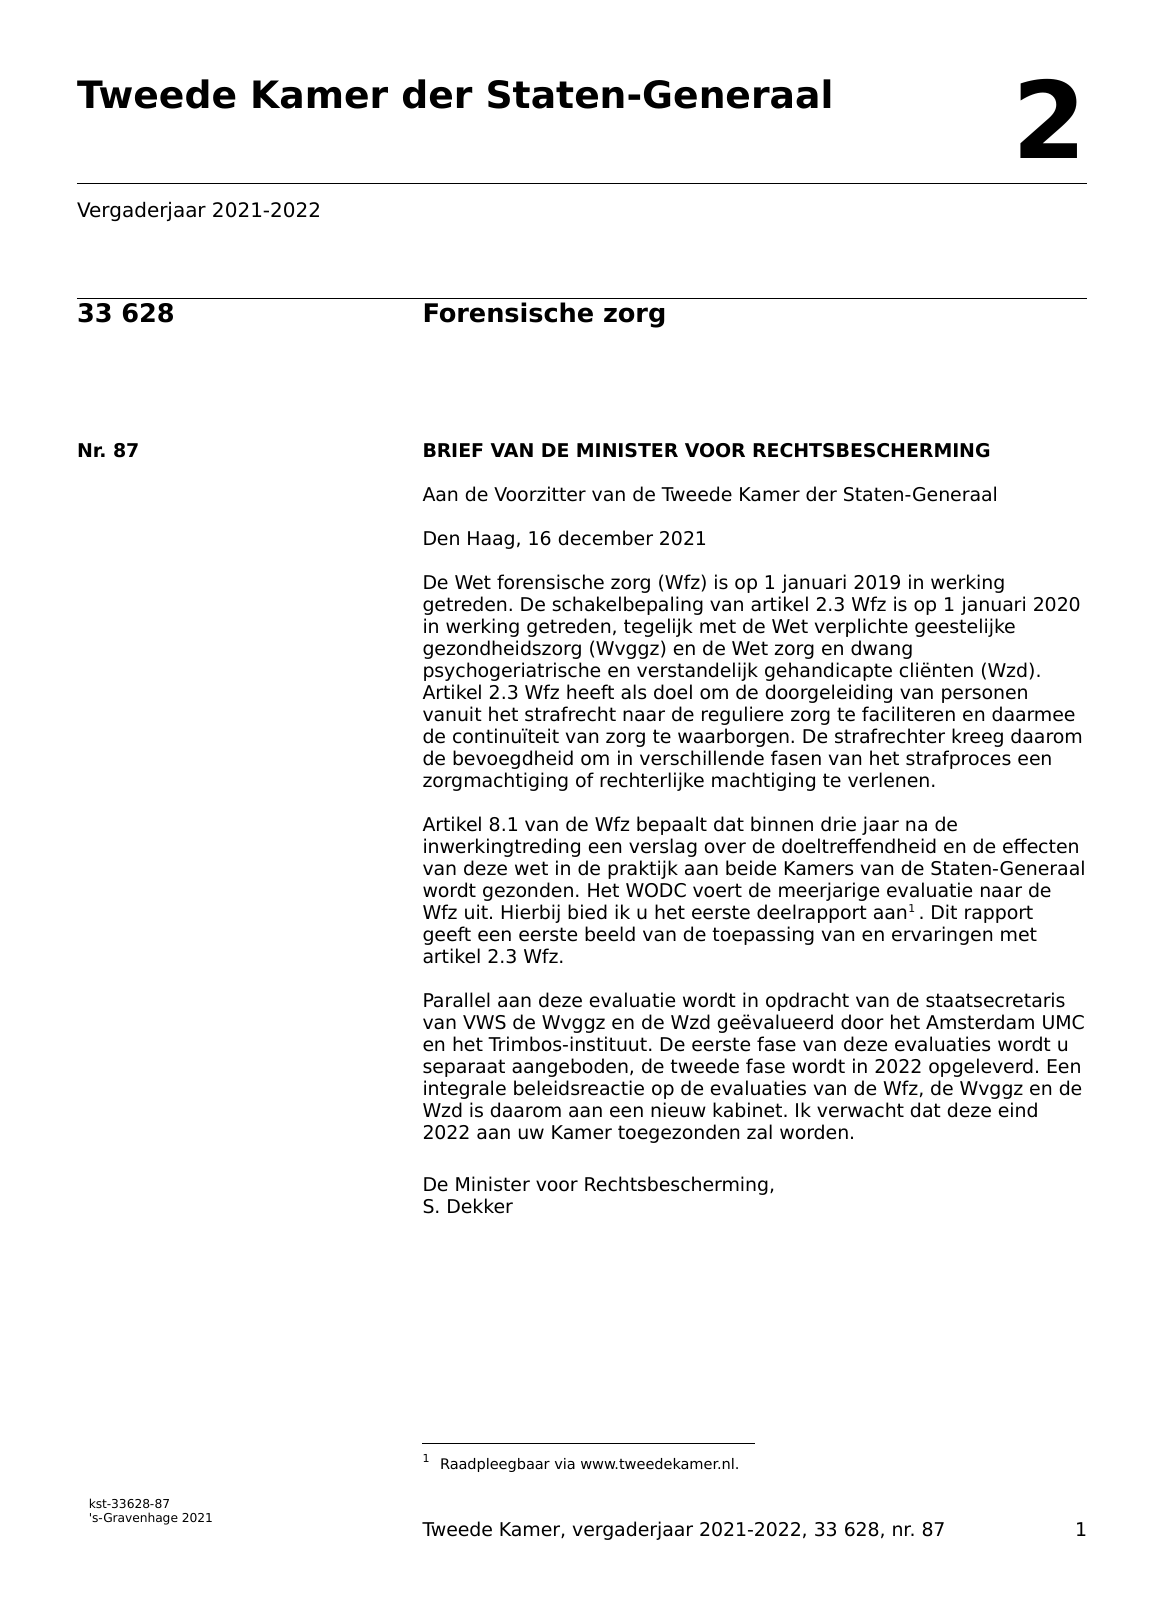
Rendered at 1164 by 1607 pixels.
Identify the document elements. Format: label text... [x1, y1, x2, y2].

text De Minister voor Rechtsbescherming, S. Dekker [422, 1174, 1087, 1218]
text Den Haag, 16 december 2021 [422, 528, 1087, 550]
table_header 2 [886, 59, 1087, 183]
subtitle Nr. 87 BRIEF VAN DE MINISTER VOOR RECHTSBESCHERMING [77, 440, 1087, 462]
text De Wet forensische zorg (Wfz) is op 1 januari 2019 in werking getreden. De schakelbepaling van artikel 2.3 Wfz is op 1 januari 2020 in werking getreden, tegelijk met de Wet verplichte geestelijke gezondheidszorg (Wvggz) en de Wet zorg en dwang psychogeriatrische en verstandelijk gehandicapte cliënten (Wzd). Artikel 2.3 Wfz heeft als doel om de doorgeleiding van personen vanuit het strafrecht naar de reguliere zorg te faciliteren en daarmee de continuïteit van zorg te waarborgen. De strafrechter kreeg daarom de bevoegdheid om in verschillende fasen van het strafproces een zorgmachtiging of rechterlijke machtiging te verlenen. [422, 572, 1087, 792]
text Raadpleegbaar via www.tweedekamer.nl. [422, 1452, 1087, 1474]
subtitle 33 628 Forensische zorg [77, 299, 1087, 329]
table_header Tweede Kamer der Staten-Generaal [77, 59, 886, 183]
table_cell Vergaderjaar 2021-2022 [77, 184, 1087, 298]
text kst-33628-87 [88, 1497, 323, 1511]
text Aan de Voorzitter van de Tweede Kamer der Staten-Generaal [422, 484, 1087, 506]
text Artikel 8.1 van de Wfz bepaalt dat binnen drie jaar na de inwerkingtreding een verslag over de doeltreffendheid en de effecten van deze wet in de praktijk aan beide Kamers van de Staten-Generaal wordt gezonden. Het WODC voert de meerjarige evaluatie naar de Wfz uit. Hierbij bied ik u het eerste deelrapport aan. Dit rapport geeft een eerste beeld van de toepassing van en ervaringen met artikel 2.3 Wfz. [422, 814, 1087, 968]
text Parallel aan deze evaluatie wordt in opdracht van de staatsecretaris van VWS de Wvggz en de Wzd geëvalueerd door het Amsterdam UMC en het Trimbos-instituut. De eerste fase van deze evaluaties wordt u separaat aangeboden, de tweede fase wordt in 2022 opgeleverd. Een integrale beleidsreactie op de evaluaties van de Wfz, de Wvggz en de Wzd is daarom aan een nieuw kabinet. Ik verwacht dat deze eind 2022 aan uw Kamer toegezonden zal worden. [422, 990, 1087, 1144]
text 's-Gravenhage 2021 [88, 1511, 323, 1525]
